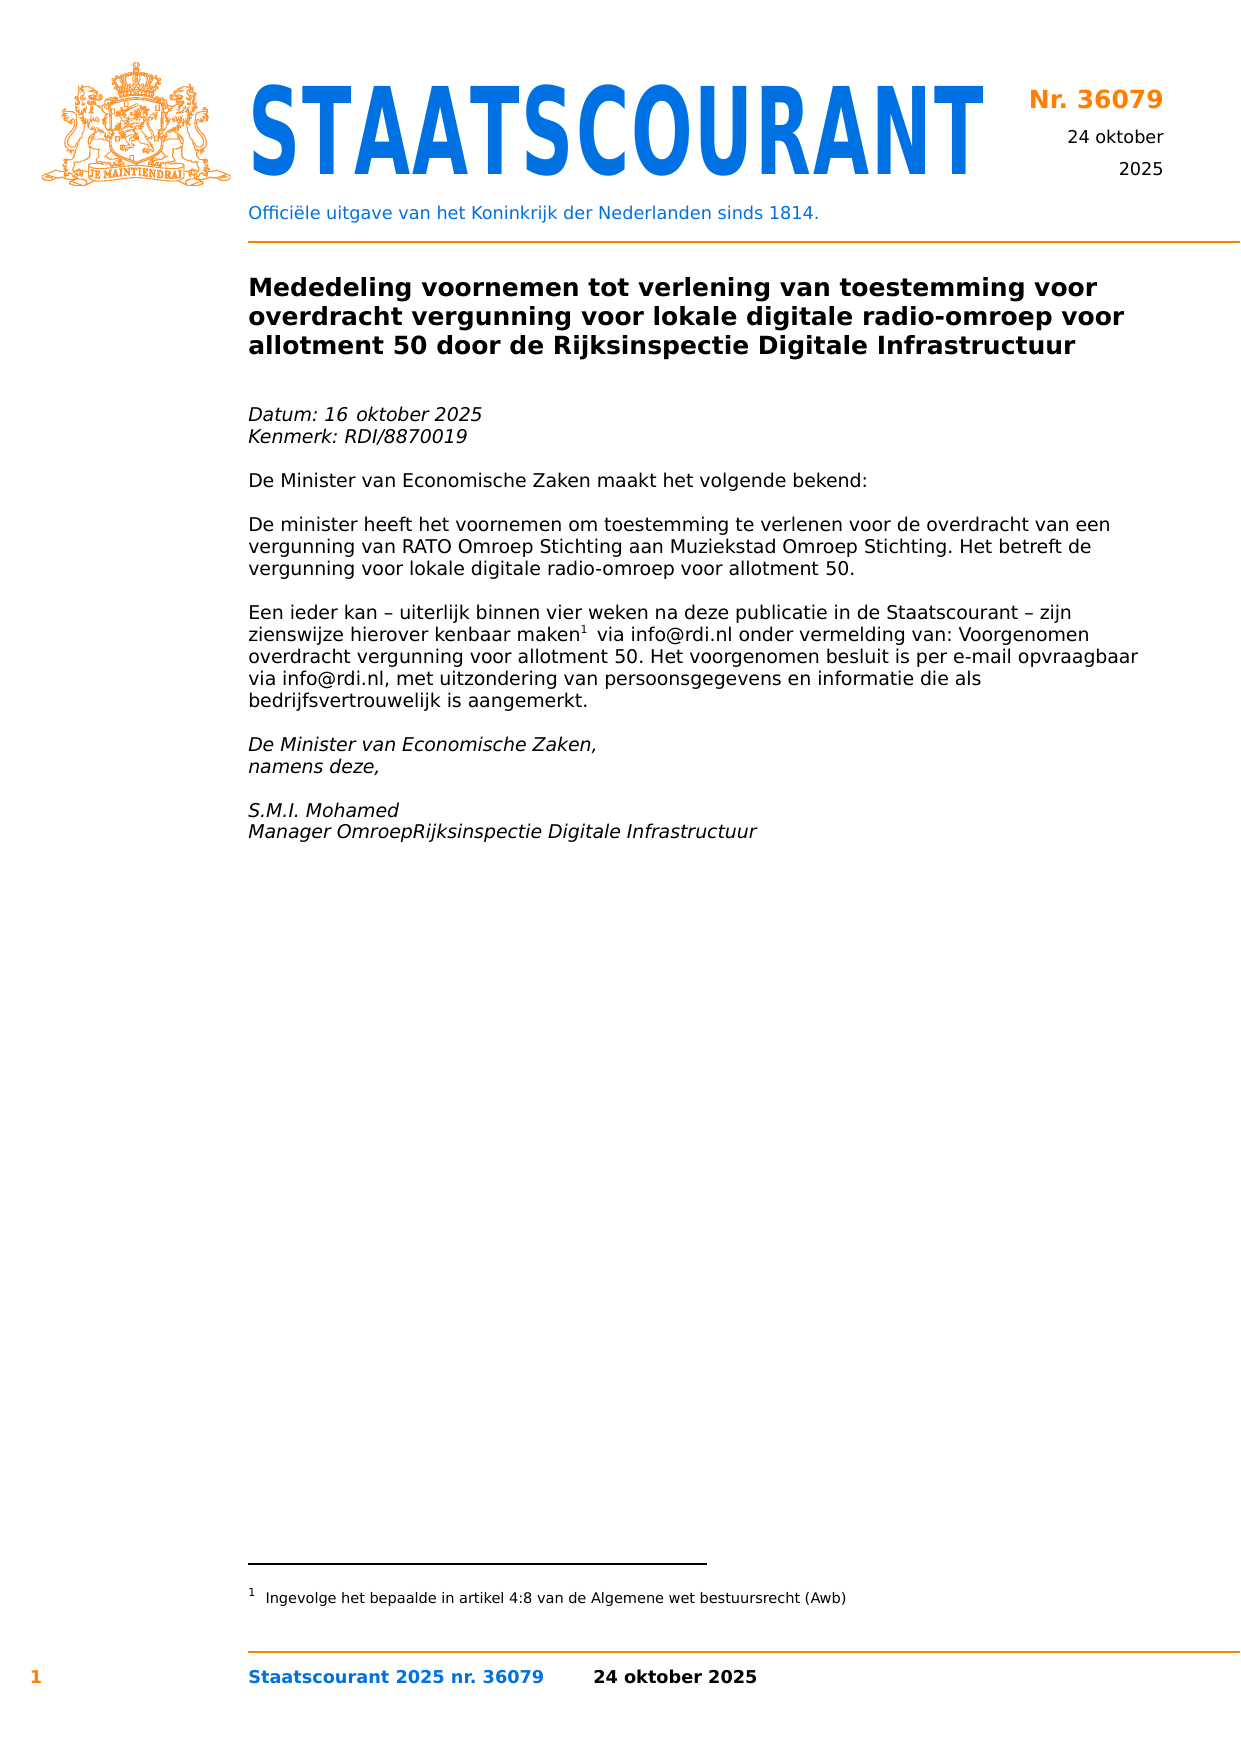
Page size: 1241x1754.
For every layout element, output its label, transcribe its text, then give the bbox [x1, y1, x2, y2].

text Datum: 16 oktober 2025 [248, 404, 1163, 426]
table_header Nr. 36079 [998, 62, 1240, 121]
table_header [25, 62, 248, 241]
table_cell Officiële uitgave van het Koninkrijk der Nederlanden sinds 1814. [248, 203, 1240, 241]
text De Minister van Economische Zaken maakt het volgende bekend: [248, 470, 1163, 492]
picture [41, 62, 231, 186]
text Een ieder kan – uiterlijk binnen vier weken na deze publicatie in de Staatscourant – zijn zienswijze hierover kenbaar maken via info@rdi.nl onder vermelding van: Voorgenomen overdracht vergunning voor allotment 50. Het voorgenomen besluit is per e-mail opvraagbaar via info@rdi.nl, met uitzondering van persoonsgegevens en informatie die als bedrijfsvertrouwelijk is aangemerkt. [248, 602, 1163, 712]
table_cell 24 oktober [998, 121, 1240, 153]
text De minister heeft het voornemen om toestemming te verlenen voor de overdracht van een vergunning van RATO Omroep Stichting aan Muziekstad Omroep Stichting. Het betreft de vergunning voor lokale digitale radio-omroep voor allotment 50. [248, 514, 1163, 580]
text De Minister van Economische Zaken, namens deze, S.M.I. Mohamed Manager OmroepRijksinspectie Digitale Infrastructuur [248, 733, 1163, 843]
subtitle Mededeling voornemen tot verlening van toestemming voor overdracht vergunning voor lokale digitale radio-omroep voor allotment 50 door de Rijksinspectie Digitale Infrastructuur [248, 273, 1163, 361]
text Kenmerk: RDI/8870019 [248, 426, 1163, 448]
table_cell 2025 [998, 153, 1240, 203]
text Ingevolge het bepaalde in artikel 4:8 van de Algemene wet bestuursrecht (Awb) [248, 1586, 1163, 1608]
table_header STAATSCOURANT [248, 62, 998, 203]
